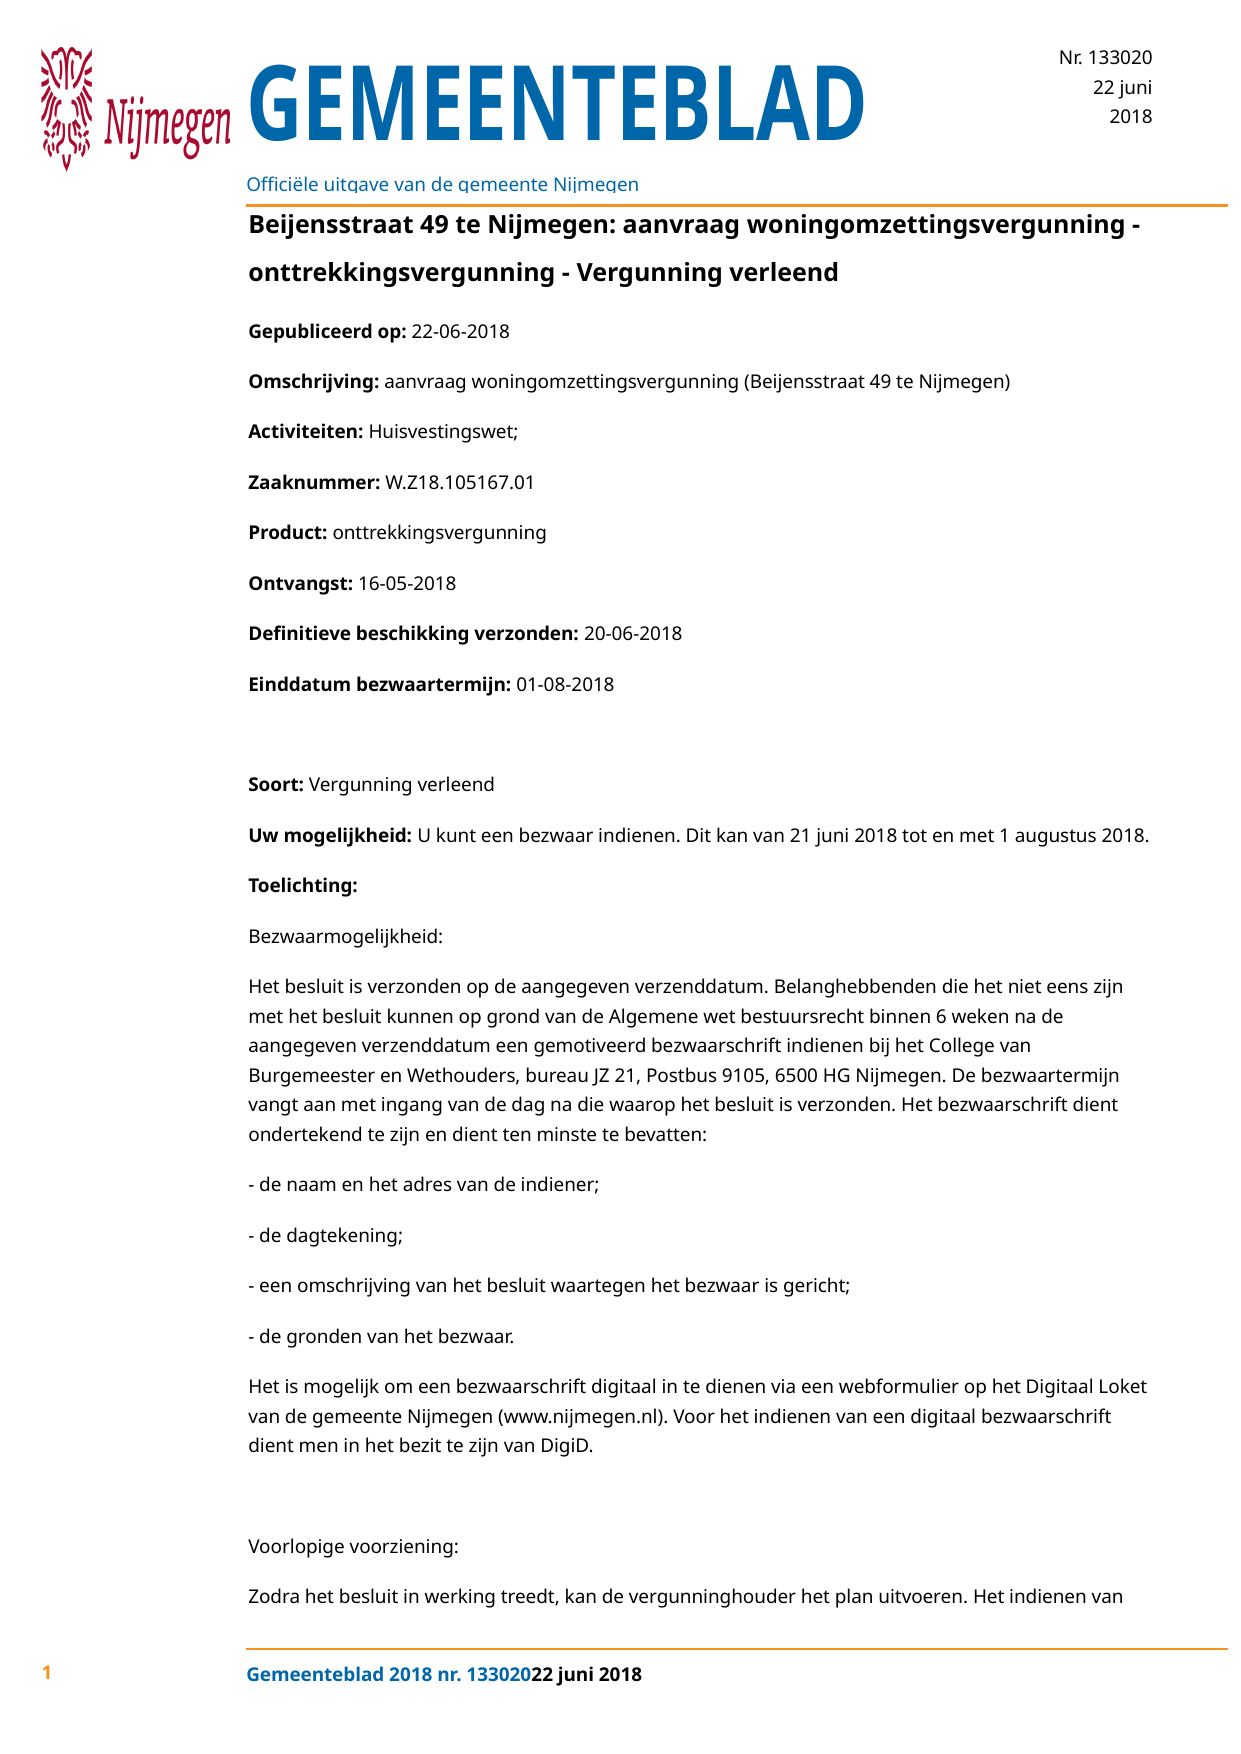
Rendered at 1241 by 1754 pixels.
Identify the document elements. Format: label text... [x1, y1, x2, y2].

text Definitieve beschikking verzonden: 20-06-2018 [248, 620, 1152, 646]
text - de gronden van het bezwaar. [248, 1323, 1152, 1349]
text Einddatum bezwaartermijn: 01-08-2018 [248, 671, 1152, 697]
text Uw mogelijkheid: U kunt een bezwaar indienen. Dit kan van 21 juni 2018 tot en met 1 augustus 2018. [248, 822, 1152, 848]
text Activiteiten: Huisvestingswet; [248, 419, 1152, 444]
text - een omschrijving van het besluit waartegen het bezwaar is gericht; [248, 1272, 1152, 1298]
text Het is mogelijk om een bezwaarschrift digitaal in te dienen via een webformulier op het Digitaal Loket van de gemeente Nijmegen (www.nijmegen.nl). Voor het indienen van een digitaal bezwaarschrift dient men in het bezit te zijn van DigiD. [248, 1373, 1152, 1458]
text Product: onttrekkingsvergunning [248, 519, 1152, 545]
text Zaaknummer: W.Z18.105167.01 [248, 469, 1152, 495]
text Toelichting: [248, 872, 1152, 898]
text Gepubliceerd op: 22-06-2018 [248, 318, 1152, 344]
text Bezwaarmogelijkheid: [248, 923, 1152, 949]
text Omschrijving: aanvraag woningomzettingsvergunning (Beijensstraat 49 te Nijmegen) [248, 368, 1152, 394]
text Het besluit is verzonden op de aangegeven verzenddatum. Belanghebbenden die het niet eens zijn met het besluit kunnen op grond van de Algemene wet bestuursrecht binnen 6 weken na de aangegeven verzenddatum een gemotiveerd bezwaarschrift indienen bij het College van Burgemeester en Wethouders, bureau JZ 21, Postbus 9105, 6500 HG Nijmegen. De bezwaartermijn vangt aan met ingang van de dag na die waarop het besluit is verzonden. Het bezwaarschrift dient ondertekend te zijn en dient ten minste te bevatten: [248, 973, 1152, 1147]
picture [41, 47, 231, 172]
text - de naam en het adres van de indiener; [248, 1172, 1152, 1197]
text Soort: Vergunning verleend [248, 772, 1152, 797]
text Voorlopige voorziening: [248, 1533, 1152, 1559]
text Zodra het besluit in werking treedt, kan de vergunninghouder het plan uitvoeren. Het indienen van [248, 1584, 1152, 1609]
text - de dagtekening; [248, 1222, 1152, 1248]
text Beijensstraat 49 te Nijmegen: aanvraag woningomzettingsvergunning - onttrekkingsvergunning - Vergunning verleend [248, 207, 1152, 288]
text Ontvangst: 16-05-2018 [248, 570, 1152, 596]
